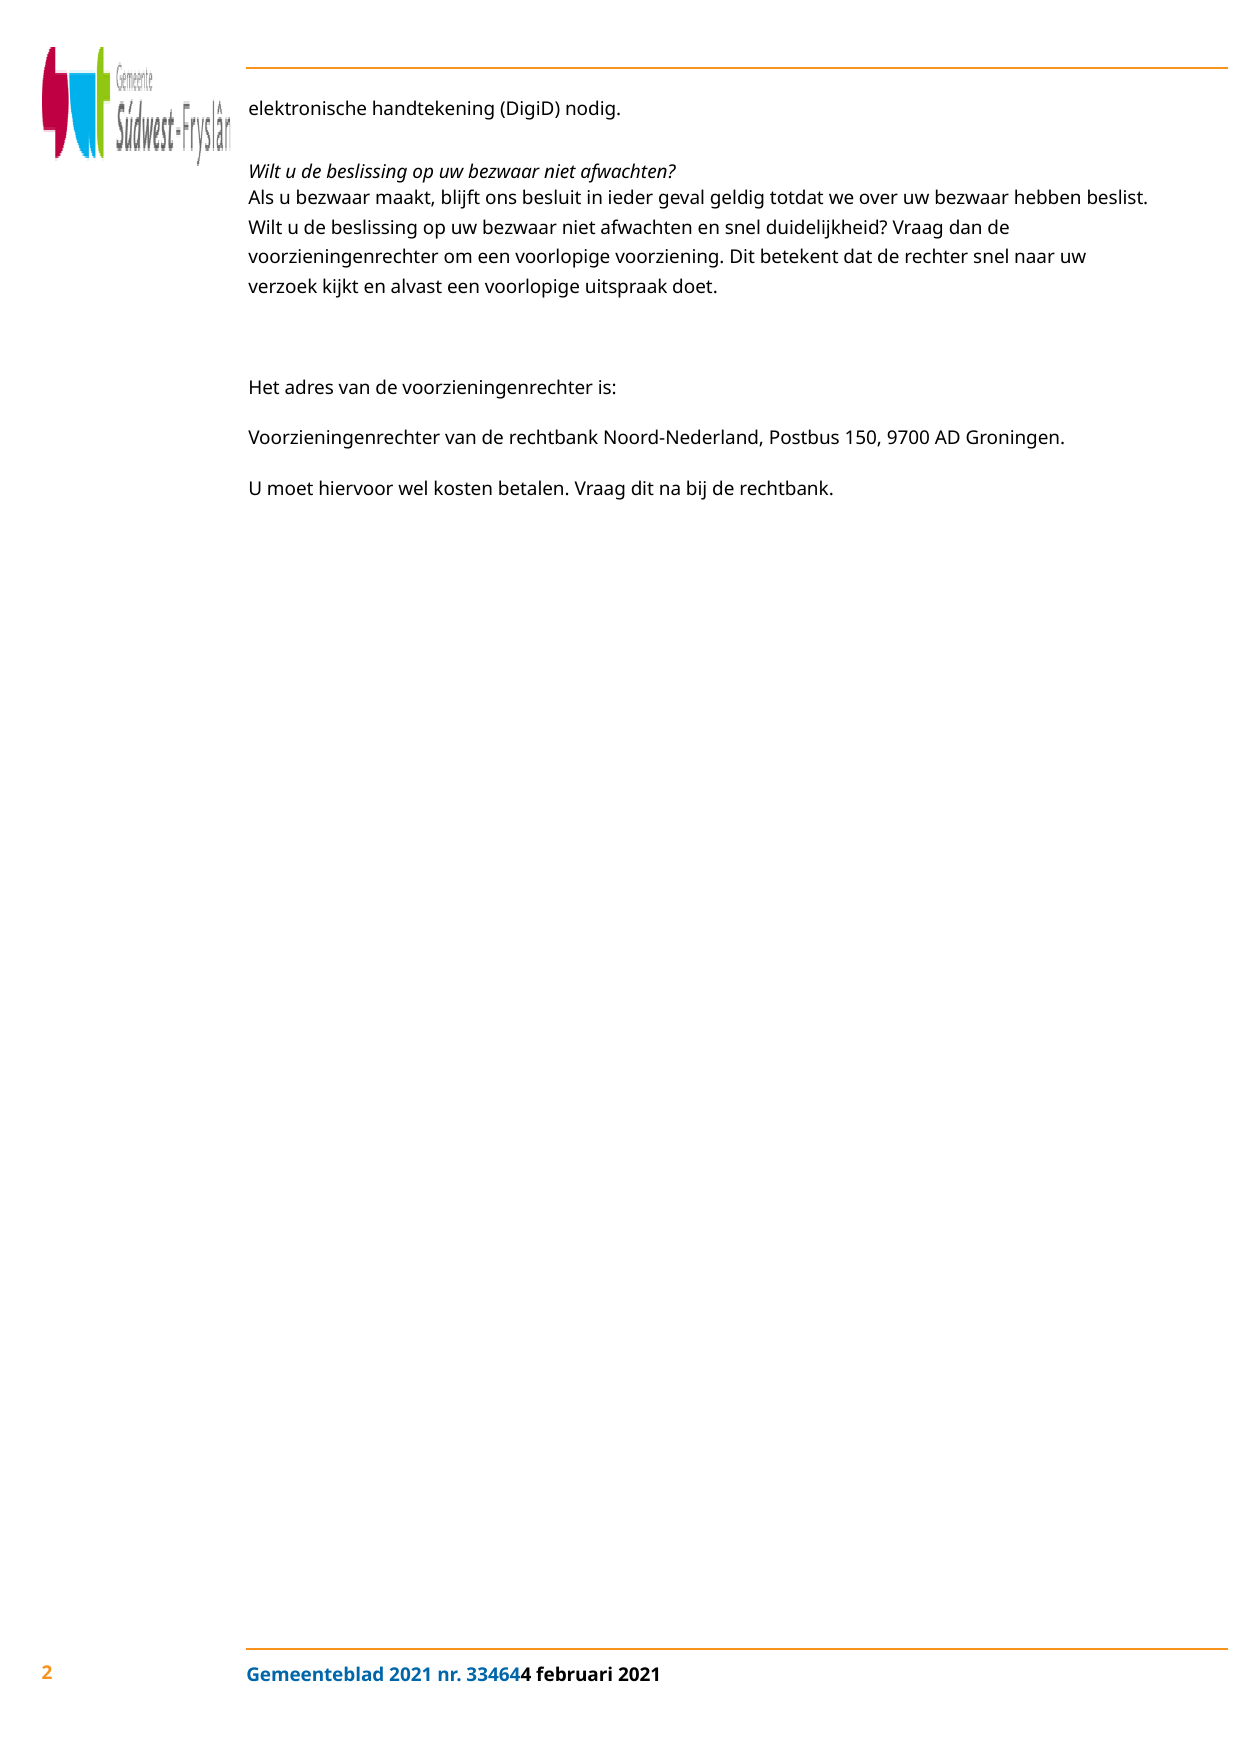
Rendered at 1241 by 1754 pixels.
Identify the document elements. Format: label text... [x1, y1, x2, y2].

picture [41, 47, 231, 172]
text Wilt u de beslissing op uw bezwaar niet afwachten? [248, 159, 1152, 184]
text Als u bezwaar maakt, blijft ons besluit in ieder geval geldig totdat we over uw bezwaar hebben beslist. Wilt u de beslissing op uw bezwaar niet afwachten en snel duidelijkheid? Vraag dan de voorzieningenrechter om een voorlopige voorziening. Dit betekent dat de rechter snel naar uw verzoek kijkt en alvast een voorlopige uitspraak doet. [248, 184, 1152, 299]
text U moet hiervoor wel kosten betalen. Vraag dit na bij de rechtbank. [248, 475, 1152, 501]
text elektronische handtekening (DigiD) nodig. [248, 95, 1152, 121]
text Het adres van de voorzieningenrechter is: [248, 374, 1152, 400]
text Voorzieningenrechter van de rechtbank Noord-Nederland, Postbus 150, 9700 AD Groningen. [248, 424, 1152, 450]
